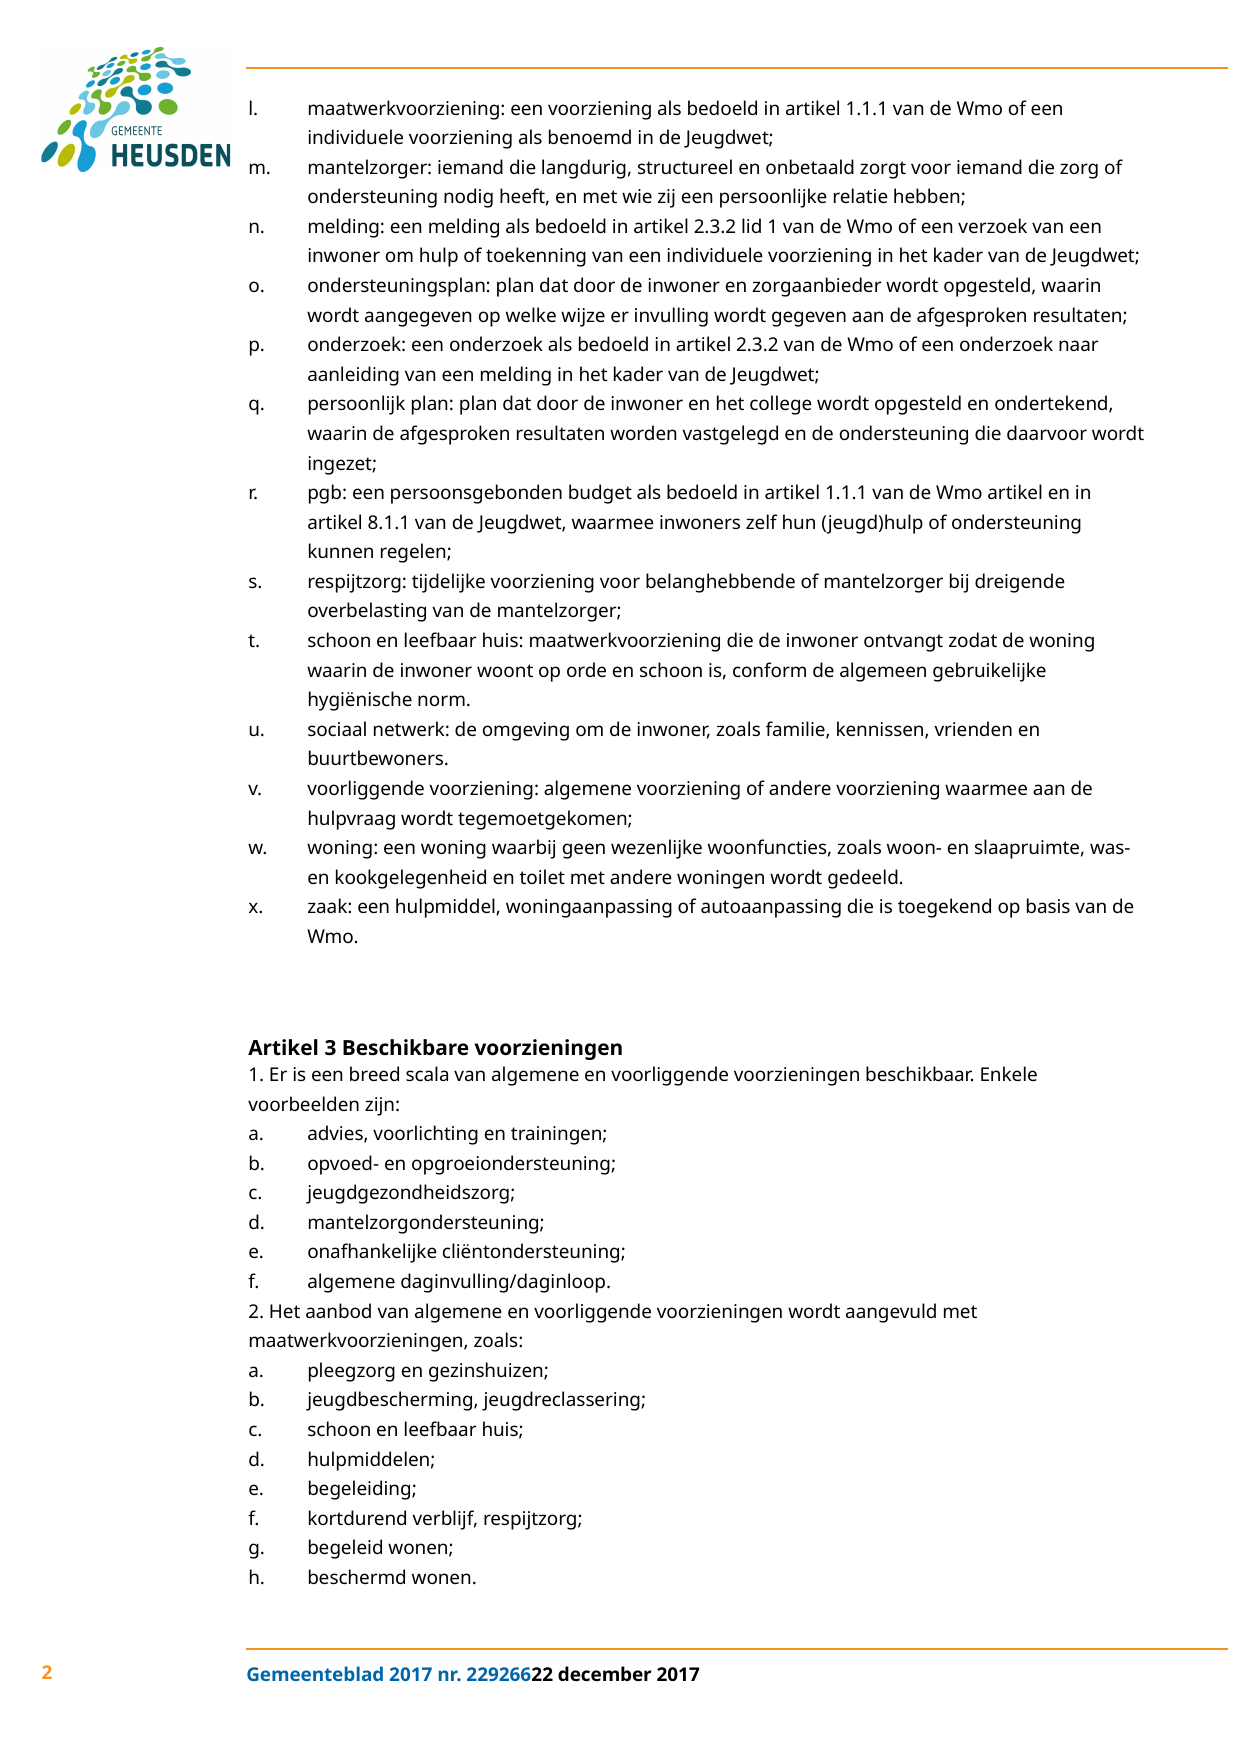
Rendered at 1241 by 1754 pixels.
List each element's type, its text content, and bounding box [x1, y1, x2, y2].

list hulpmiddelen; [248, 1446, 1152, 1471]
list opvoed- en opgroeiondersteuning; [248, 1150, 1152, 1176]
list respijtzorg: tijdelijke voorziening voor belanghebbende of mantelzorger bij dreigende overbelasting van de mantelzorger; [248, 568, 1152, 623]
list jeugdgezondheidszorg; [248, 1179, 1152, 1205]
list persoonlijk plan: plan dat door de inwoner en het college wordt opgesteld en ondertekend, waarin de afgesproken resultaten worden vastgelegd en de ondersteuning die daarvoor wordt ingezet; [248, 391, 1152, 476]
list jeugdbescherming, jeugdreclassering; [248, 1387, 1152, 1412]
list onafhankelijke cliëntondersteuning; [248, 1239, 1152, 1264]
picture [41, 47, 231, 172]
list begeleid wonen; [248, 1534, 1152, 1560]
list schoon en leefbaar huis: maatwerkvoorziening die de inwoner ontvangt zodat de woning waarin de inwoner woont op orde en schoon is, conform de algemeen gebruikelijke hygiënische norm. [248, 627, 1152, 712]
text 1. Er is een breed scala van algemene en voorliggende voorzieningen beschikbaar. Enkele voorbeelden zijn: [248, 1061, 1152, 1116]
list pleegzorg en gezinshuizen; [248, 1357, 1152, 1383]
list kortdurend verblijf, respijtzorg; [248, 1505, 1152, 1531]
list beschermd wonen. [248, 1564, 1152, 1590]
list algemene daginvulling/daginloop. [248, 1268, 1152, 1294]
list ondersteuningsplan: plan dat door de inwoner en zorgaanbieder wordt opgesteld, waarin wordt aangegeven op welke wijze er invulling wordt gegeven aan de afgesproken resultaten; [248, 272, 1152, 328]
list zaak: een hulpmiddel, woningaanpassing of autoaanpassing die is toegekend op basis van de Wmo. [248, 893, 1152, 949]
list melding: een melding als bedoeld in artikel 2.3.2 lid 1 van de Wmo of een verzoek van een inwoner om hulp of toekenning van een individuele voorziening in het kader van de Jeugdwet; [248, 213, 1152, 268]
text 2. Het aanbod van algemene en voorliggende voorzieningen wordt aangevuld met maatwerkvoorzieningen, zoals: [248, 1298, 1152, 1353]
list mantelzorgondersteuning; [248, 1209, 1152, 1235]
list sociaal netwerk: de omgeving om de inwoner, zoals familie, kennissen, vrienden en buurtbewoners. [248, 716, 1152, 771]
list mantelzorger: iemand die langdurig, structureel en onbetaald zorgt voor iemand die zorg of ondersteuning nodig heeft, en met wie zij een persoonlijke relatie hebben; [248, 154, 1152, 209]
list schoon en leefbaar huis; [248, 1416, 1152, 1442]
list begeleiding; [248, 1475, 1152, 1501]
list onderzoek: een onderzoek als bedoeld in artikel 2.3.2 van de Wmo of een onderzoek naar aanleiding van een melding in het kader van de Jeugdwet; [248, 331, 1152, 387]
list voorliggende voorziening: algemene voorziening of andere voorziening waarmee aan de hulpvraag wordt tegemoetgekomen; [248, 775, 1152, 831]
list woning: een woning waarbij geen wezenlijke woonfuncties, zoals woon- en slaapruimte, was- en kookgelegenheid en toilet met andere woningen wordt gedeeld. [248, 834, 1152, 890]
list advies, voorlichting en trainingen; [248, 1120, 1152, 1146]
list pgb: een persoonsgebonden budget als bedoeld in artikel 1.1.1 van de Wmo artikel en in artikel 8.1.1 van de Jeugdwet, waarmee inwoners zelf hun (jeugd)hulp of ondersteuning kunnen regelen; [248, 479, 1152, 564]
list maatwerkvoorziening: een voorziening als bedoeld in artikel 1.1.1 van de Wmo of een individuele voorziening als benoemd in de Jeugdwet; [248, 95, 1152, 150]
text Artikel 3 Beschikbare voorzieningen [248, 1033, 1152, 1061]
